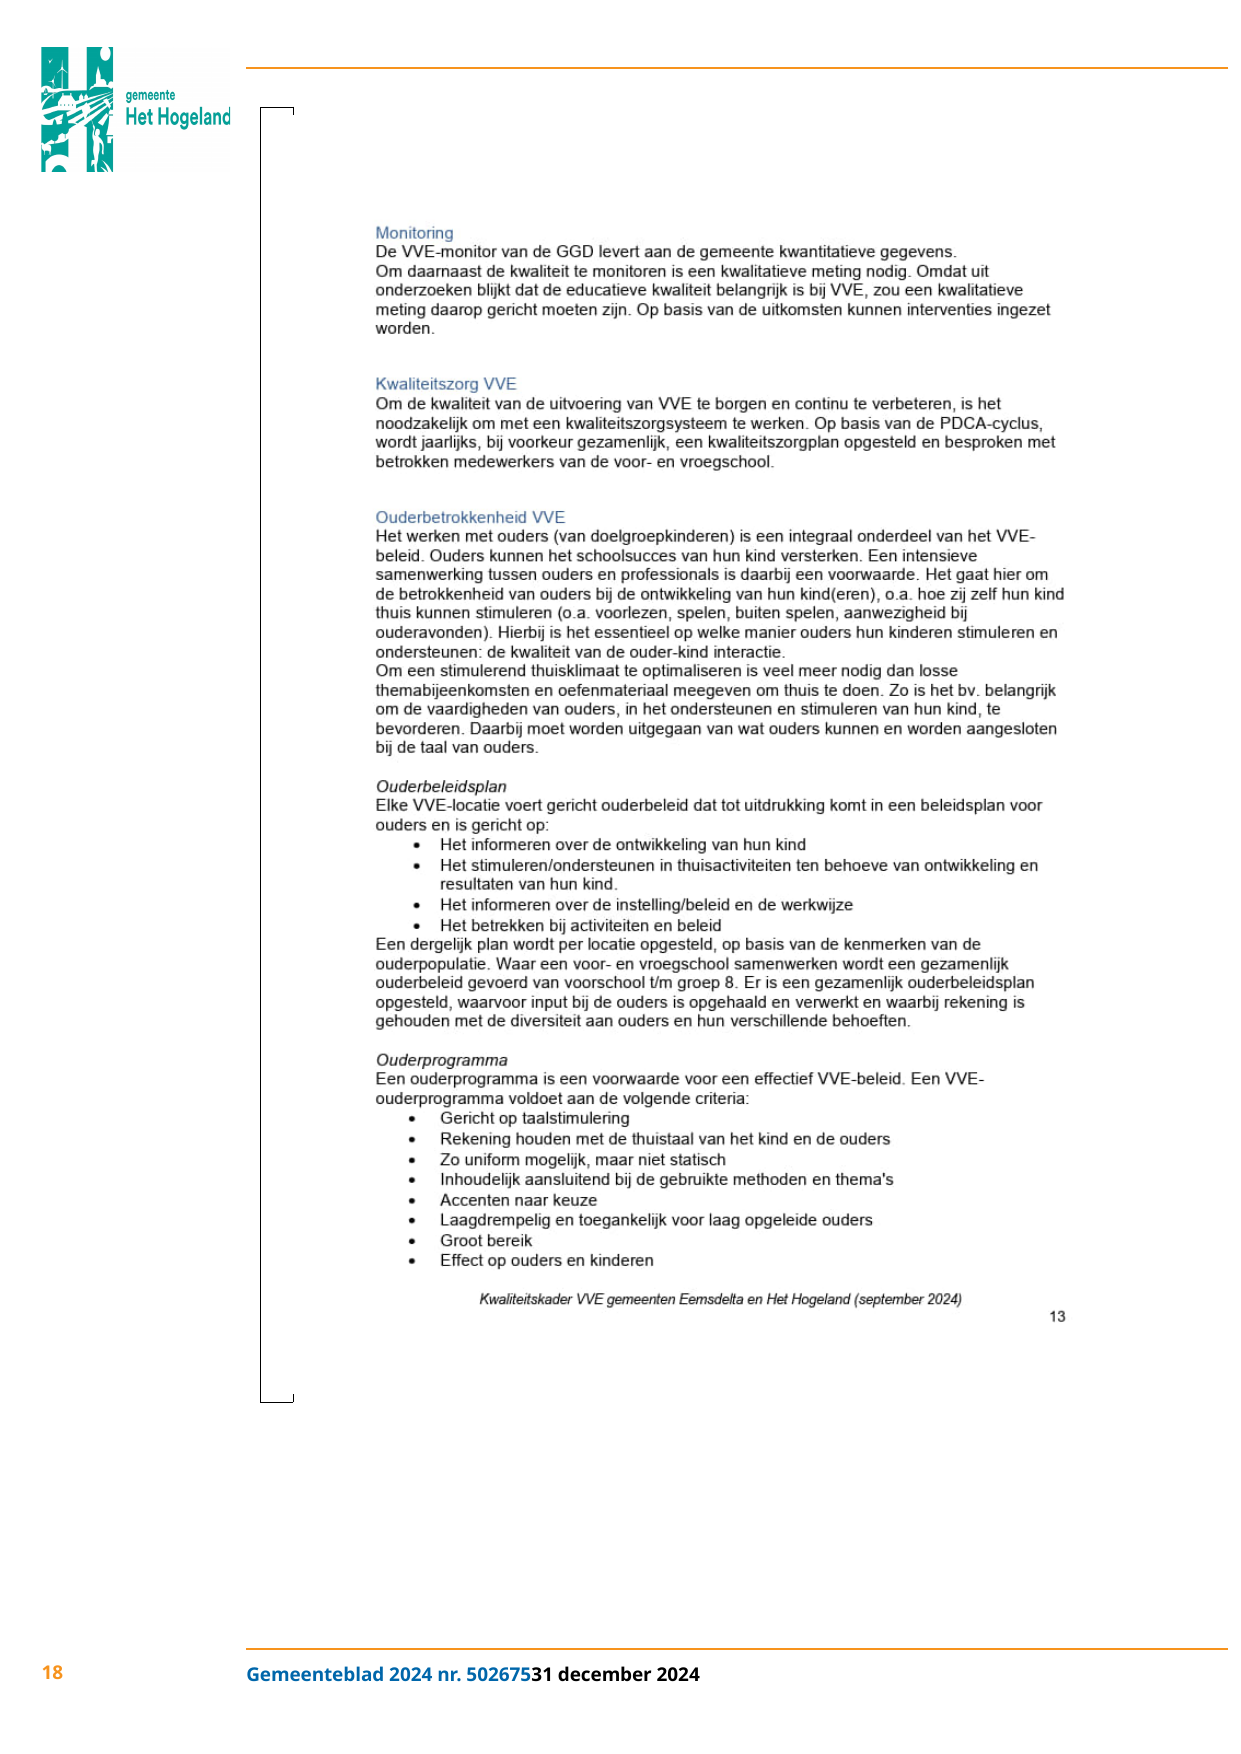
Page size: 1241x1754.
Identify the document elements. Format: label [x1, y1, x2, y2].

picture [268, 115, 1173, 1394]
picture [41, 47, 231, 172]
